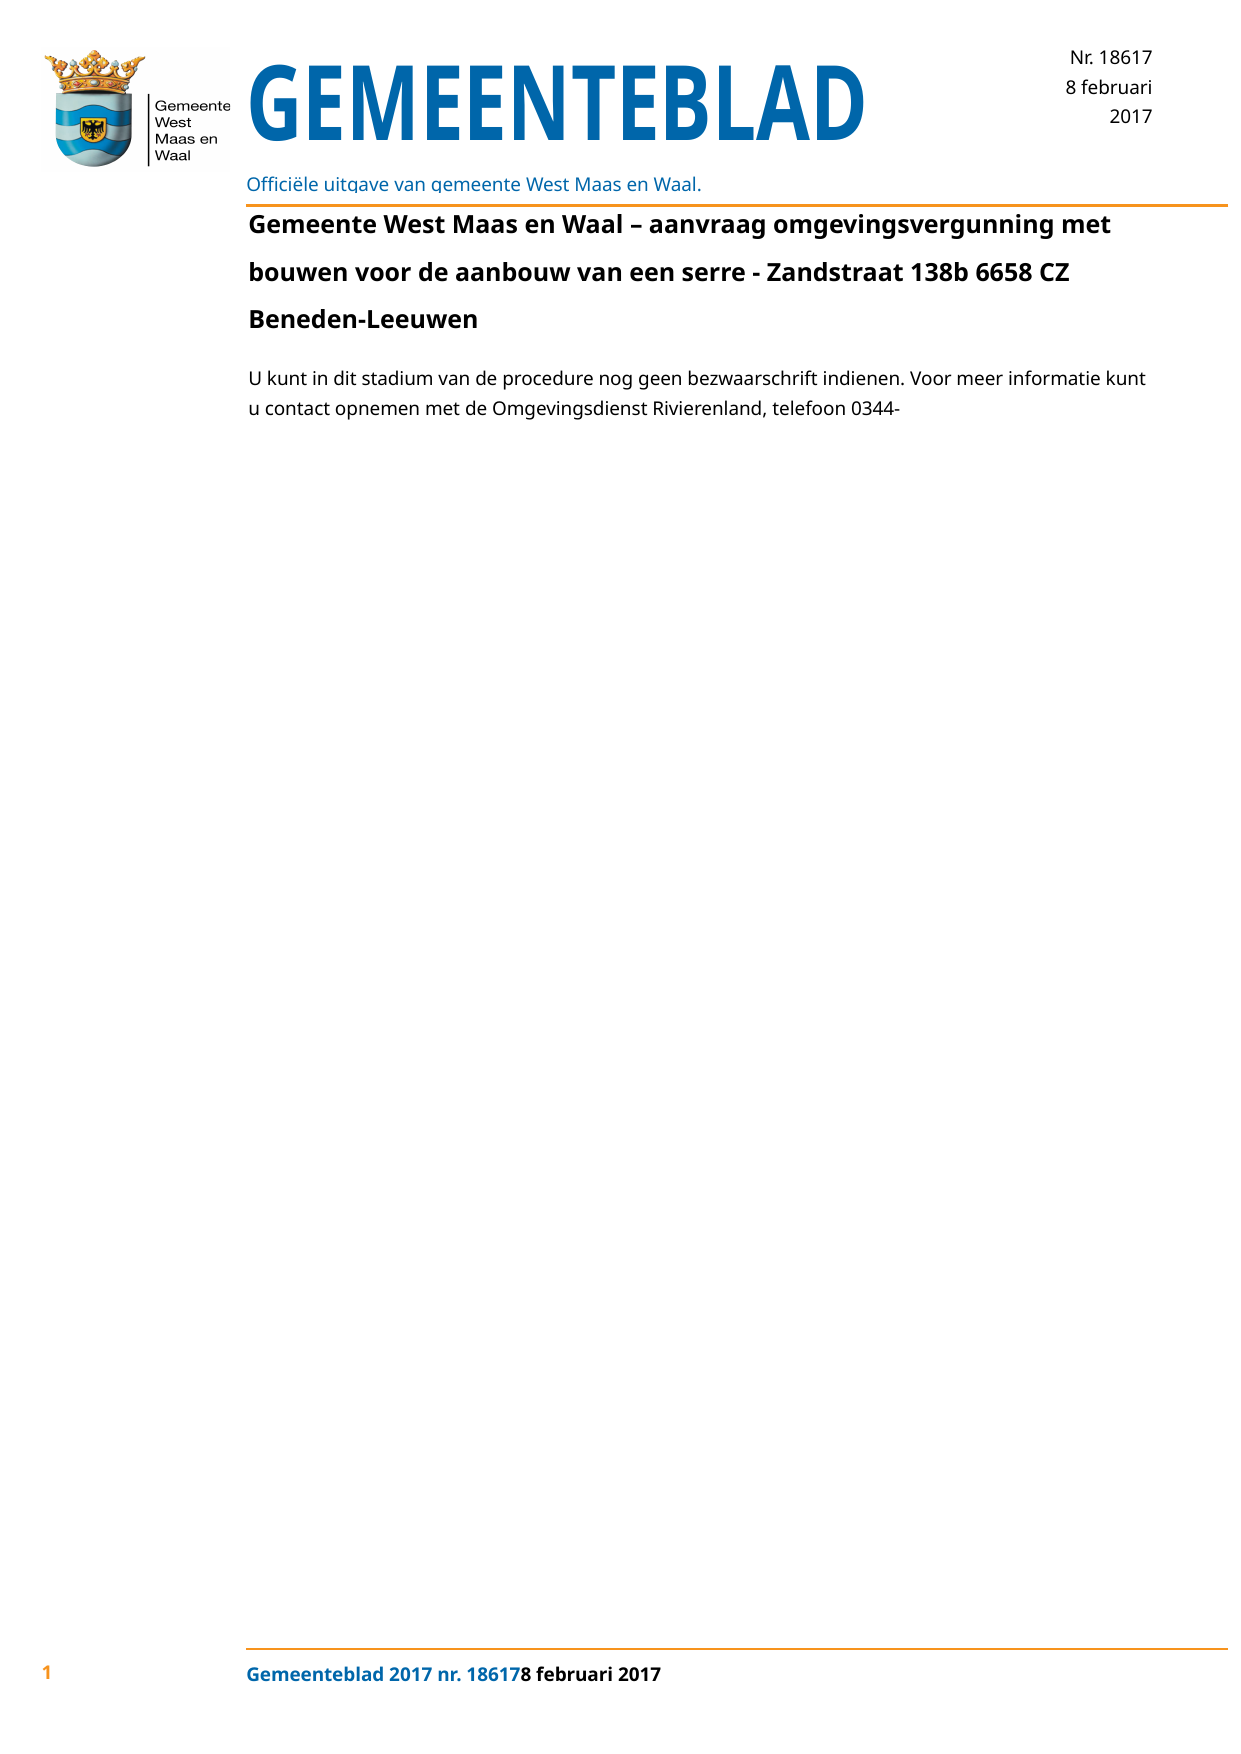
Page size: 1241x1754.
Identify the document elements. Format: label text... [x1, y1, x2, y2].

picture [41, 47, 231, 172]
text Gemeente West Maas en Waal – aanvraag omgevingsvergunning met bouwen voor de aanbouw van een serre - Zandstraat 138b 6658 CZ Beneden-Leeuwen [248, 207, 1152, 336]
text U kunt in dit stadium van de procedure nog geen bezwaarschrift indienen. Voor meer informatie kunt u contact opnemen met de Omgevingsdienst Rivierenland, telefoon 0344- [248, 366, 1152, 421]
